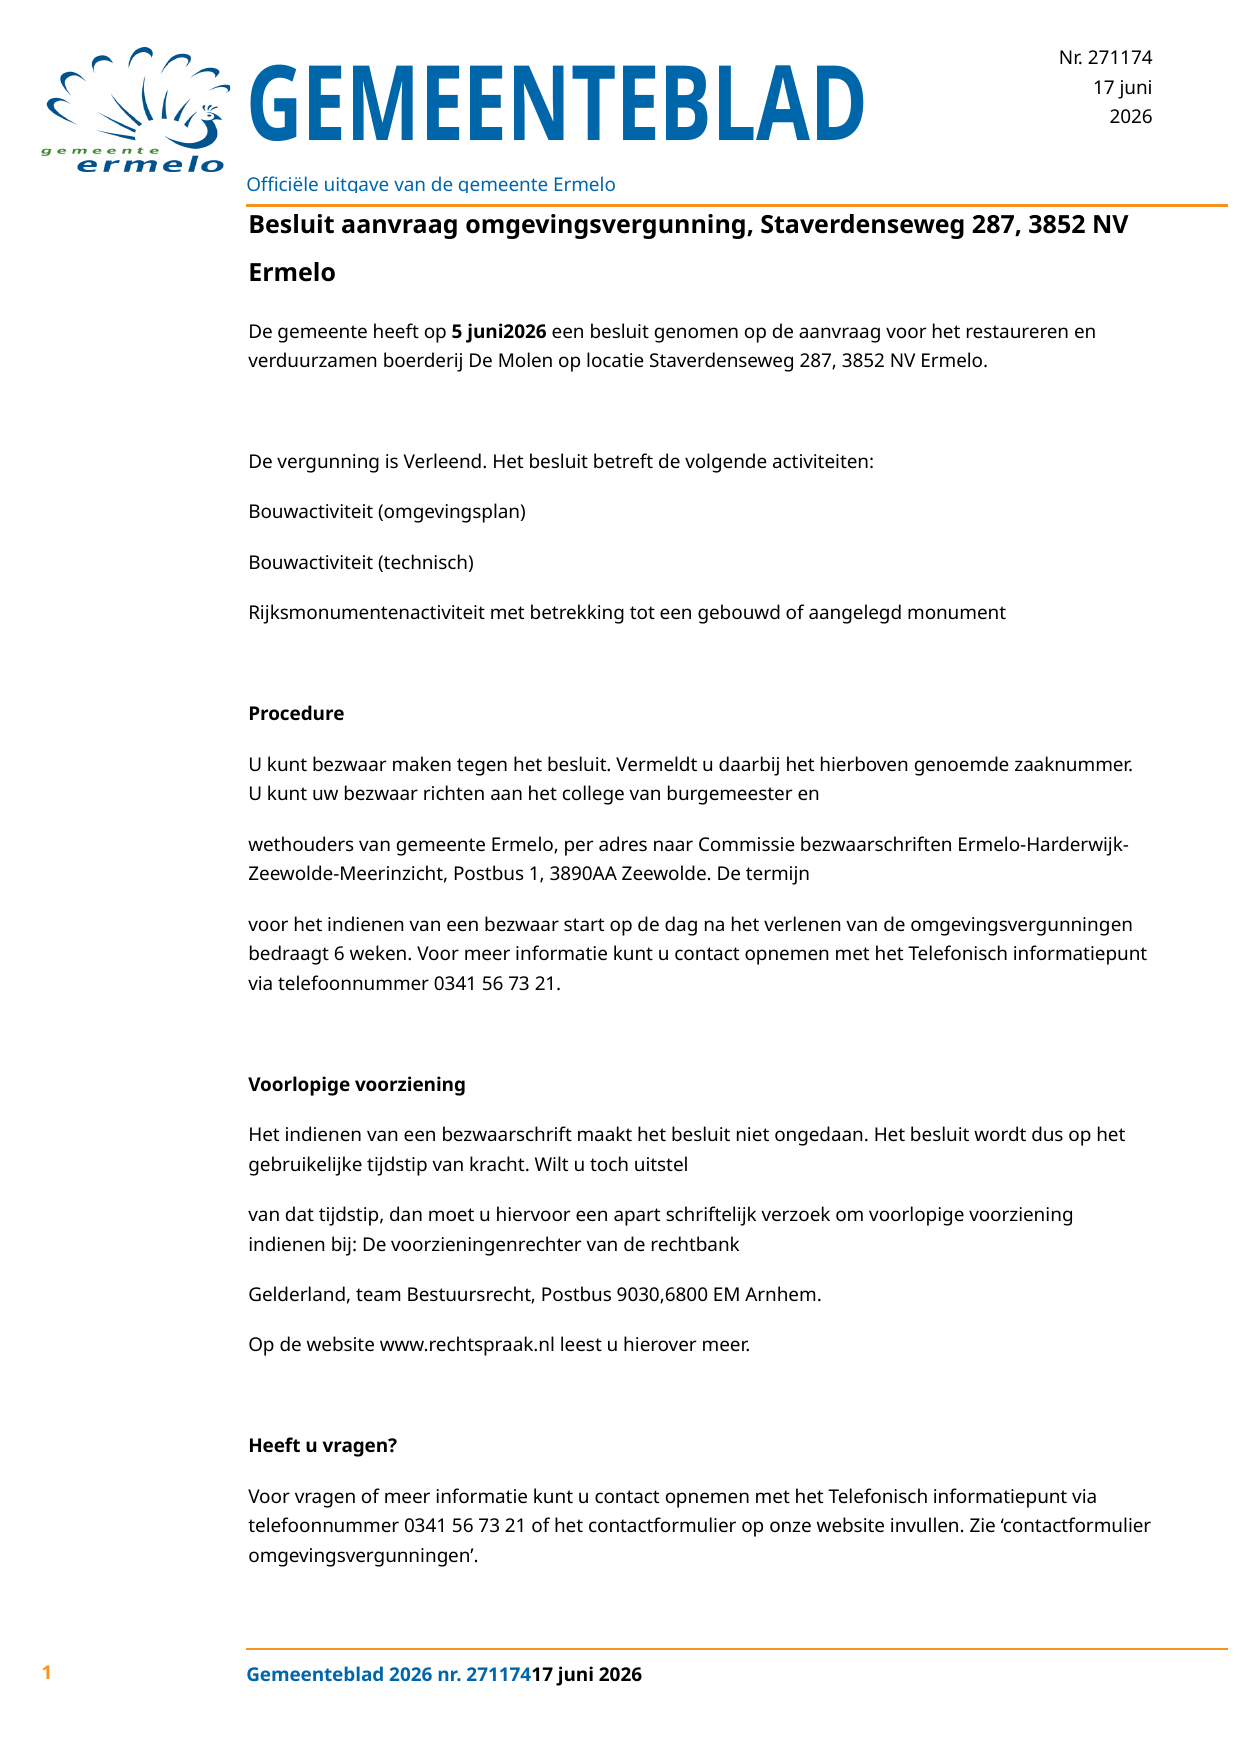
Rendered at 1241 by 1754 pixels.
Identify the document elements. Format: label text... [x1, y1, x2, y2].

text De vergunning is Verleend. Het besluit betreft de volgende activiteiten: [248, 448, 1152, 474]
text Besluit aanvraag omgevingsvergunning, Staverdenseweg 287, 3852 NV Ermelo [248, 207, 1152, 288]
text Het indienen van een bezwaarschrift maakt het besluit niet ongedaan. Het besluit wordt dus op het gebruikelijke tijdstip van kracht. Wilt u toch uitstel [248, 1121, 1152, 1177]
text De gemeente heeft op 5 juni2026 een besluit genomen op de aanvraag voor het restaureren en verduurzamen boerderij De Molen op locatie Staverdenseweg 287, 3852 NV Ermelo. [248, 318, 1152, 373]
text Bouwactiviteit (technisch) [248, 549, 1152, 575]
text Gelderland, team Bestuursrecht, Postbus 9030,6800 EM Arnhem. [248, 1281, 1152, 1307]
text Voor vragen of meer informatie kunt u contact opnemen met het Telefonisch informatiepunt via telefoonnummer 0341 56 73 21 of het contactformulier op onze website invullen. Zie ‘contactformulier omgevingsvergunningen’. [248, 1483, 1152, 1568]
text wethouders van gemeente Ermelo, per adres naar Commissie bezwaarschriften Ermelo-Harderwijk-Zeewolde-Meerinzicht, Postbus 1, 3890AA Zeewolde. De termijn [248, 831, 1152, 886]
text Op de website www.rechtspraak.nl leest u hierover meer. [248, 1332, 1152, 1357]
text Bouwactiviteit (omgevingsplan) [248, 499, 1152, 524]
text van dat tijdstip, dan moet u hiervoor een apart schriftelijk verzoek om voorlopige voorziening indienen bij: De voorzieningenrechter van de rechtbank [248, 1201, 1152, 1257]
text Heeft u vragen? [248, 1432, 1152, 1458]
text Procedure [248, 700, 1152, 726]
text Voorlopige voorziening [248, 1071, 1152, 1097]
text U kunt bezwaar maken tegen het besluit. Vermeldt u daarbij het hierboven genoemde zaaknummer. U kunt uw bezwaar richten aan het college van burgemeester en [248, 751, 1152, 806]
picture [41, 47, 231, 172]
text voor het indienen van een bezwaar start op de dag na het verlenen van de omgevingsvergunningen bedraagt 6 weken. Voor meer informatie kunt u contact opnemen met het Telefonisch informatiepunt via telefoonnummer 0341 56 73 21. [248, 911, 1152, 996]
text Rijksmonumentenactiviteit met betrekking tot een gebouwd of aangelegd monument [248, 599, 1152, 625]
